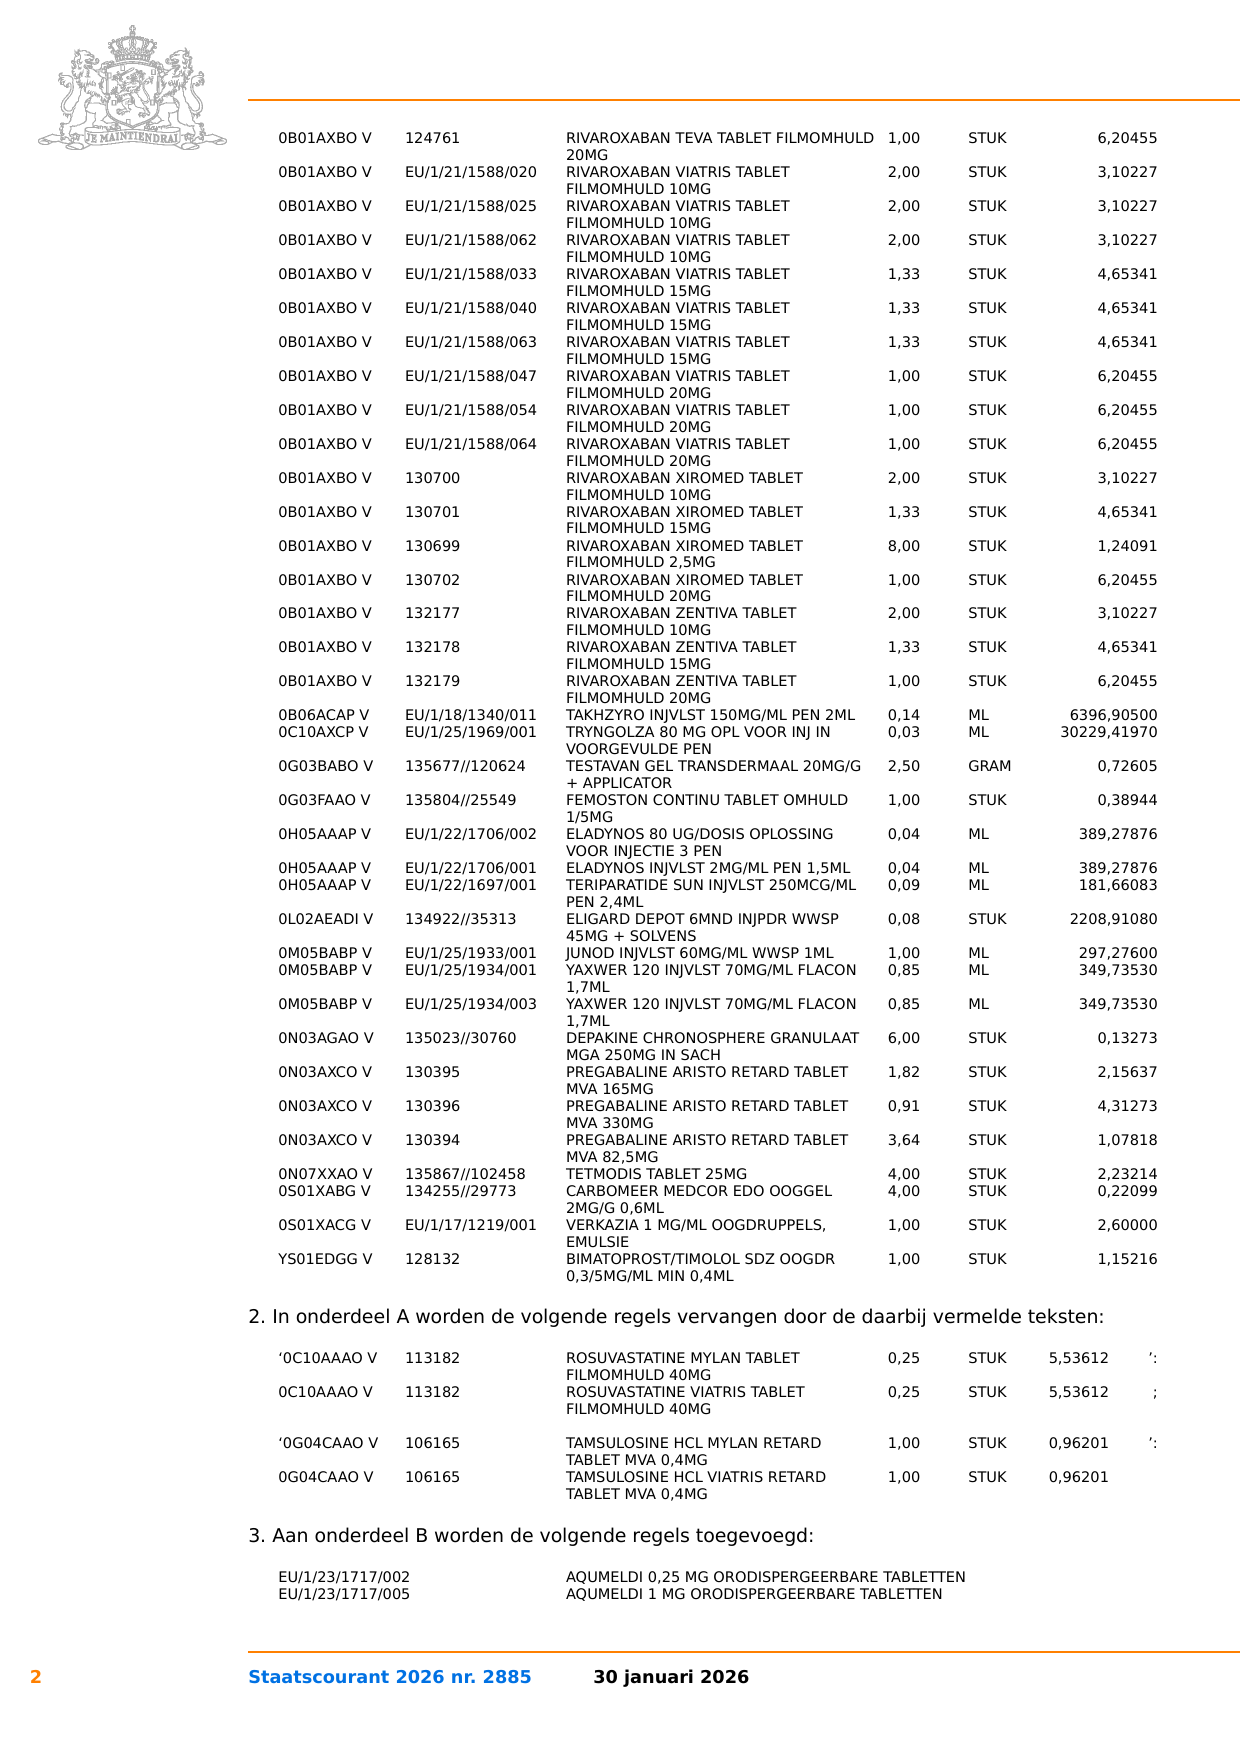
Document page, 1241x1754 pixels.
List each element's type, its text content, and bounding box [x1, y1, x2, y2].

text 3. Aan onderdeel B worden de volgende regels toegevoegd: [248, 1525, 1163, 1547]
table_cell 1,00 [882, 402, 962, 436]
table_cell ’: [1123, 1435, 1163, 1469]
table_cell 349,73530 [1043, 962, 1163, 996]
table_cell TRYNGOLZA 80 MG OPL VOOR INJ IN VOORGEVULDE PEN [560, 724, 882, 758]
table_cell 6,20455 [1043, 368, 1163, 402]
table_cell 2,15637 [1043, 1064, 1163, 1098]
table_cell [399, 1418, 560, 1435]
table_cell STUK [962, 538, 1043, 571]
table_cell 0B01AXBO V [278, 232, 399, 266]
table_cell RIVAROXABAN VIATRIS TABLET FILMOMHULD 10MG [560, 232, 882, 266]
table_cell ML [962, 996, 1043, 1030]
table_cell 3,10227 [1043, 164, 1163, 198]
table_cell [278, 1418, 399, 1435]
table_cell 0,72605 [1043, 758, 1163, 792]
table_cell [1123, 1469, 1163, 1503]
table_cell CARBOMEER MEDCOR EDO OOGGEL 2MG/G 0,6ML [560, 1183, 882, 1217]
table_header STUK [962, 1350, 1043, 1384]
table_cell [1043, 1418, 1123, 1435]
text 2. In onderdeel A worden de volgende regels vervangen door de daarbij vermelde teksten: [248, 1306, 1163, 1328]
table_cell ELADYNOS 80 UG/DOSIS OPLOSSING VOOR INJECTIE 3 PEN [560, 826, 882, 860]
table_cell 1,33 [882, 639, 962, 673]
table_cell STUK [962, 1132, 1043, 1166]
table_cell TESTAVAN GEL TRANSDERMAAL 20MG/G + APPLICATOR [560, 758, 882, 792]
table_cell RIVAROXABAN TEVA TABLET FILMOMHULD 20MG [560, 130, 882, 164]
table_cell 4,65341 [1043, 266, 1163, 300]
table_cell STUK [962, 198, 1043, 232]
table_cell TETMODIS TABLET 25MG [560, 1166, 882, 1183]
table_cell 1,00 [882, 571, 962, 605]
table_cell STUK [962, 639, 1043, 673]
table_cell 6,20455 [1043, 436, 1163, 469]
table_cell 130394 [399, 1132, 560, 1166]
table_cell 2,00 [882, 232, 962, 266]
table_cell RIVAROXABAN VIATRIS TABLET FILMOMHULD 15MG [560, 266, 882, 300]
table_cell 0B06ACAP V [278, 707, 399, 724]
table_cell [882, 1418, 962, 1435]
table_cell STUK [962, 1064, 1043, 1098]
table_cell 0H05AAAP V [278, 860, 399, 877]
table_cell 0B01AXBO V [278, 436, 399, 469]
table_cell 0B01AXBO V [278, 198, 399, 232]
table_cell 134922//35313 [399, 911, 560, 945]
table_cell 2,00 [882, 470, 962, 503]
table_cell 135867//102458 [399, 1166, 560, 1183]
table_cell 6396,90500 [1043, 707, 1163, 724]
table_cell GRAM [962, 758, 1043, 792]
table_cell STUK [962, 130, 1043, 164]
table_cell 0N03AXCO V [278, 1098, 399, 1132]
table_cell STUK [962, 1183, 1043, 1217]
table_cell ELADYNOS INJVLST 2MG/ML PEN 1,5ML [560, 860, 882, 877]
table_cell RIVAROXABAN ZENTIVA TABLET FILMOMHULD 20MG [560, 673, 882, 707]
table_cell 0N03AXCO V [278, 1132, 399, 1166]
table_cell 6,20455 [1043, 673, 1163, 707]
table_cell EU/1/22/1697/001 [399, 877, 560, 911]
table_cell [1123, 1418, 1163, 1435]
table_cell 0,85 [882, 962, 962, 996]
table_cell 6,20455 [1043, 130, 1163, 164]
table_cell DEPAKINE CHRONOSPHERE GRANULAAT MGA 250MG IN SACH [560, 1030, 882, 1064]
table_cell 130395 [399, 1064, 560, 1098]
table_cell 389,27876 [1043, 826, 1163, 860]
table_cell STUK [962, 673, 1043, 707]
table_cell 0,04 [882, 826, 962, 860]
table_cell 4,65341 [1043, 300, 1163, 334]
table_cell EU/1/21/1588/040 [399, 300, 560, 334]
table_cell 1,00 [882, 673, 962, 707]
table_cell STUK [962, 300, 1043, 334]
table_cell 130700 [399, 470, 560, 503]
table_cell 5,53612 [1043, 1384, 1123, 1418]
table_header ROSUVASTATINE MYLAN TABLET FILMOMHULD 40MG [560, 1350, 882, 1384]
table_cell 0B01AXBO V [278, 334, 399, 368]
table_cell 135677//120624 [399, 758, 560, 792]
table_cell EU/1/25/1933/001 [399, 945, 560, 962]
table_cell 0B01AXBO V [278, 164, 399, 198]
table_cell 0,14 [882, 707, 962, 724]
table_cell ML [962, 724, 1043, 758]
table_cell 0,09 [882, 877, 962, 911]
table_cell 0,25 [882, 1384, 962, 1418]
table_cell 2,50 [882, 758, 962, 792]
table_header AQUMELDI 0,25 MG ORODISPERGEERBARE TABLETTEN [560, 1569, 1163, 1586]
table_cell 0C10AXCP V [278, 724, 399, 758]
table_cell RIVAROXABAN VIATRIS TABLET FILMOMHULD 20MG [560, 402, 882, 436]
table_cell 0,85 [882, 996, 962, 1030]
table_cell 0B01AXBO V [278, 605, 399, 639]
table_cell 134255//29773 [399, 1183, 560, 1217]
table_cell STUK [962, 792, 1043, 826]
table_cell RIVAROXABAN XIROMED TABLET FILMOMHULD 10MG [560, 470, 882, 503]
table_cell EU/1/21/1588/063 [399, 334, 560, 368]
table_cell RIVAROXABAN VIATRIS TABLET FILMOMHULD 10MG [560, 198, 882, 232]
table_cell 0,38944 [1043, 792, 1163, 826]
table_cell EU/1/17/1219/001 [399, 1217, 560, 1251]
table_cell RIVAROXABAN ZENTIVA TABLET FILMOMHULD 10MG [560, 605, 882, 639]
table_cell YAXWER 120 INJVLST 70MG/ML FLACON 1,7ML [560, 962, 882, 996]
table_cell 0B01AXBO V [278, 470, 399, 503]
table_cell 0S01XACG V [278, 1217, 399, 1251]
table_cell ELIGARD DEPOT 6MND INJPDR WWSP 45MG + SOLVENS [560, 911, 882, 945]
table_cell STUK [962, 436, 1043, 469]
table_cell 2,00 [882, 198, 962, 232]
table_cell EU/1/23/1717/005 [278, 1586, 560, 1603]
table_cell 2,00 [882, 164, 962, 198]
table_cell ML [962, 860, 1043, 877]
table_cell 0,22099 [1043, 1183, 1163, 1217]
table_cell EU/1/25/1934/001 [399, 962, 560, 996]
table_cell 0M05BABP V [278, 996, 399, 1030]
table_cell STUK [962, 334, 1043, 368]
table_cell STUK [962, 402, 1043, 436]
table_cell 4,65341 [1043, 504, 1163, 537]
table_cell AQUMELDI 1 MG ORODISPERGEERBARE TABLETTEN [560, 1586, 1163, 1603]
table_cell 349,73530 [1043, 996, 1163, 1030]
table_cell 8,00 [882, 538, 962, 571]
table_cell 4,65341 [1043, 639, 1163, 673]
table_cell ‘0G04CAAO V [278, 1435, 399, 1469]
table_cell [560, 1418, 882, 1435]
table_cell ML [962, 826, 1043, 860]
table_cell 0,96201 [1043, 1435, 1123, 1469]
table_cell RIVAROXABAN ZENTIVA TABLET FILMOMHULD 15MG [560, 639, 882, 673]
table_cell 0G04CAAO V [278, 1469, 399, 1503]
table_cell YAXWER 120 INJVLST 70MG/ML FLACON 1,7ML [560, 996, 882, 1030]
table_cell STUK [962, 470, 1043, 503]
table_cell 3,10227 [1043, 470, 1163, 503]
table_cell 0G03BABO V [278, 758, 399, 792]
table_cell ; [1123, 1384, 1163, 1418]
table_cell 0N03AXCO V [278, 1064, 399, 1098]
table_cell 132179 [399, 673, 560, 707]
table_cell JUNOD INJVLST 60MG/ML WWSP 1ML [560, 945, 882, 962]
table_cell ML [962, 877, 1043, 911]
table_cell 0B01AXBO V [278, 639, 399, 673]
table_cell RIVAROXABAN XIROMED TABLET FILMOMHULD 15MG [560, 504, 882, 537]
table_cell 4,00 [882, 1183, 962, 1217]
table_cell 135804//25549 [399, 792, 560, 826]
table_cell 2,23214 [1043, 1166, 1163, 1183]
table_cell 6,00 [882, 1030, 962, 1064]
table_cell 0B01AXBO V [278, 673, 399, 707]
table_cell EU/1/21/1588/054 [399, 402, 560, 436]
table_cell 124761 [399, 130, 560, 164]
table_cell 0L02AEADI V [278, 911, 399, 945]
table_cell 297,27600 [1043, 945, 1163, 962]
table_cell [962, 1418, 1043, 1435]
table_cell 135023//30760 [399, 1030, 560, 1064]
table_cell RIVAROXABAN VIATRIS TABLET FILMOMHULD 15MG [560, 300, 882, 334]
table_cell EU/1/21/1588/033 [399, 266, 560, 300]
table_cell STUK [962, 232, 1043, 266]
table_cell EU/1/21/1588/064 [399, 436, 560, 469]
table_cell 1,33 [882, 300, 962, 334]
table_cell 6,20455 [1043, 402, 1163, 436]
table_header 0,25 [882, 1350, 962, 1384]
table_header ’: [1123, 1350, 1163, 1384]
table_cell 0M05BABP V [278, 962, 399, 996]
table_cell 0B01AXBO V [278, 538, 399, 571]
table_cell 1,00 [882, 1435, 962, 1469]
table_cell 0,04 [882, 860, 962, 877]
table_cell 0,08 [882, 911, 962, 945]
table_cell STUK [962, 911, 1043, 945]
table_cell 106165 [399, 1469, 560, 1503]
table_cell EU/1/21/1588/020 [399, 164, 560, 198]
table_cell 1,00 [882, 1469, 962, 1503]
table_cell STUK [962, 1166, 1043, 1183]
table_cell 0N07XXAO V [278, 1166, 399, 1183]
table_cell 1,33 [882, 504, 962, 537]
table_cell 1,33 [882, 266, 962, 300]
table_cell 6,20455 [1043, 571, 1163, 605]
table_cell EU/1/18/1340/011 [399, 707, 560, 724]
table_cell 3,64 [882, 1132, 962, 1166]
table_cell EU/1/21/1588/047 [399, 368, 560, 402]
table_cell 0N03AGAO V [278, 1030, 399, 1064]
table_cell ML [962, 962, 1043, 996]
table_cell STUK [962, 1435, 1043, 1469]
table_cell PREGABALINE ARISTO RETARD TABLET MVA 165MG [560, 1064, 882, 1098]
table_cell 1,00 [882, 1217, 962, 1251]
table_cell 0B01AXBO V [278, 266, 399, 300]
table_cell 1,00 [882, 436, 962, 469]
table_cell 1,15216 [1043, 1251, 1163, 1284]
table_cell 4,31273 [1043, 1098, 1163, 1132]
table_cell RIVAROXABAN VIATRIS TABLET FILMOMHULD 10MG [560, 164, 882, 198]
table_cell 3,10227 [1043, 605, 1163, 639]
table_cell 181,66083 [1043, 877, 1163, 911]
table_cell 3,10227 [1043, 198, 1163, 232]
table_cell 0S01XABG V [278, 1183, 399, 1217]
table_cell 1,00 [882, 130, 962, 164]
table_cell 1,00 [882, 368, 962, 402]
table_cell TAMSULOSINE HCL VIATRIS RETARD TABLET MVA 0,4MG [560, 1469, 882, 1503]
table_cell 1,24091 [1043, 538, 1163, 571]
table_cell VERKAZIA 1 MG/ML OOGDRUPPELS, EMULSIE [560, 1217, 882, 1251]
table_cell STUK [962, 605, 1043, 639]
table_cell STUK [962, 1030, 1043, 1064]
picture [38, 25, 227, 150]
table_cell 0C10AAAO V [278, 1384, 399, 1418]
table_header 5,53612 [1043, 1350, 1123, 1384]
table_cell 4,00 [882, 1166, 962, 1183]
table_cell 0,96201 [1043, 1469, 1123, 1503]
table_cell 130699 [399, 538, 560, 571]
table_cell ML [962, 707, 1043, 724]
table_cell STUK [962, 1098, 1043, 1132]
table_cell 0B01AXBO V [278, 571, 399, 605]
table_cell 3,10227 [1043, 232, 1163, 266]
table_cell 106165 [399, 1435, 560, 1469]
table_header ‘0C10AAAO V [278, 1350, 399, 1384]
table_cell TERIPARATIDE SUN INJVLST 250MCG/ML PEN 2,4ML [560, 877, 882, 911]
table_cell TAKHZYRO INJVLST 150MG/ML PEN 2ML [560, 707, 882, 724]
table_cell 4,65341 [1043, 334, 1163, 368]
table_cell YS01EDGG V [278, 1251, 399, 1284]
table_cell 2208,91080 [1043, 911, 1163, 945]
table_cell 30229,41970 [1043, 724, 1163, 758]
table_cell STUK [962, 1469, 1043, 1503]
table_cell STUK [962, 1251, 1043, 1284]
table_cell ROSUVASTATINE VIATRIS TABLET FILMOMHULD 40MG [560, 1384, 882, 1418]
table_cell STUK [962, 571, 1043, 605]
table_cell 0B01AXBO V [278, 130, 399, 164]
table_cell 0B01AXBO V [278, 300, 399, 334]
table_cell 1,00 [882, 792, 962, 826]
table_cell STUK [962, 164, 1043, 198]
table_cell 0H05AAAP V [278, 826, 399, 860]
table_cell 389,27876 [1043, 860, 1163, 877]
table_cell STUK [962, 1217, 1043, 1251]
table_cell 0G03FAAO V [278, 792, 399, 826]
table_cell 0B01AXBO V [278, 504, 399, 537]
table_cell 0,03 [882, 724, 962, 758]
table_cell PREGABALINE ARISTO RETARD TABLET MVA 82,5MG [560, 1132, 882, 1166]
table_cell EU/1/25/1934/003 [399, 996, 560, 1030]
table_cell RIVAROXABAN XIROMED TABLET FILMOMHULD 2,5MG [560, 538, 882, 571]
table_cell TAMSULOSINE HCL MYLAN RETARD TABLET MVA 0,4MG [560, 1435, 882, 1469]
table_cell 0,91 [882, 1098, 962, 1132]
table_cell 113182 [399, 1384, 560, 1418]
table_cell 2,60000 [1043, 1217, 1163, 1251]
table_header EU/1/23/1717/002 [278, 1569, 560, 1586]
table_cell 130701 [399, 504, 560, 537]
table_cell 130702 [399, 571, 560, 605]
table_cell 132177 [399, 605, 560, 639]
table_cell 128132 [399, 1251, 560, 1284]
table_cell 1,33 [882, 334, 962, 368]
table_cell BIMATOPROST/TIMOLOL SDZ OOGDR 0,3/5MG/ML MIN 0,4ML [560, 1251, 882, 1284]
table_cell 2,00 [882, 605, 962, 639]
table_cell 0,13273 [1043, 1030, 1163, 1064]
table_cell PREGABALINE ARISTO RETARD TABLET MVA 330MG [560, 1098, 882, 1132]
table_cell 1,00 [882, 945, 962, 962]
table_cell EU/1/21/1588/025 [399, 198, 560, 232]
table_cell STUK [962, 504, 1043, 537]
table_cell 1,82 [882, 1064, 962, 1098]
table_cell RIVAROXABAN VIATRIS TABLET FILMOMHULD 20MG [560, 368, 882, 402]
table_cell ML [962, 945, 1043, 962]
table_cell 130396 [399, 1098, 560, 1132]
table_cell RIVAROXABAN XIROMED TABLET FILMOMHULD 20MG [560, 571, 882, 605]
table_cell EU/1/22/1706/001 [399, 860, 560, 877]
table_cell EU/1/22/1706/002 [399, 826, 560, 860]
table_cell RIVAROXABAN VIATRIS TABLET FILMOMHULD 15MG [560, 334, 882, 368]
table_cell 0B01AXBO V [278, 402, 399, 436]
table_cell FEMOSTON CONTINU TABLET OMHULD 1/5MG [560, 792, 882, 826]
table_cell STUK [962, 1384, 1043, 1418]
table_cell STUK [962, 266, 1043, 300]
table_cell 0M05BABP V [278, 945, 399, 962]
table_cell EU/1/25/1969/001 [399, 724, 560, 758]
table_cell RIVAROXABAN VIATRIS TABLET FILMOMHULD 20MG [560, 436, 882, 469]
table_cell EU/1/21/1588/062 [399, 232, 560, 266]
table_cell 1,00 [882, 1251, 962, 1284]
table_cell 1,07818 [1043, 1132, 1163, 1166]
table_cell STUK [962, 368, 1043, 402]
table_cell 0B01AXBO V [278, 368, 399, 402]
table_header 113182 [399, 1350, 560, 1384]
table_cell 132178 [399, 639, 560, 673]
table_cell 0H05AAAP V [278, 877, 399, 911]
